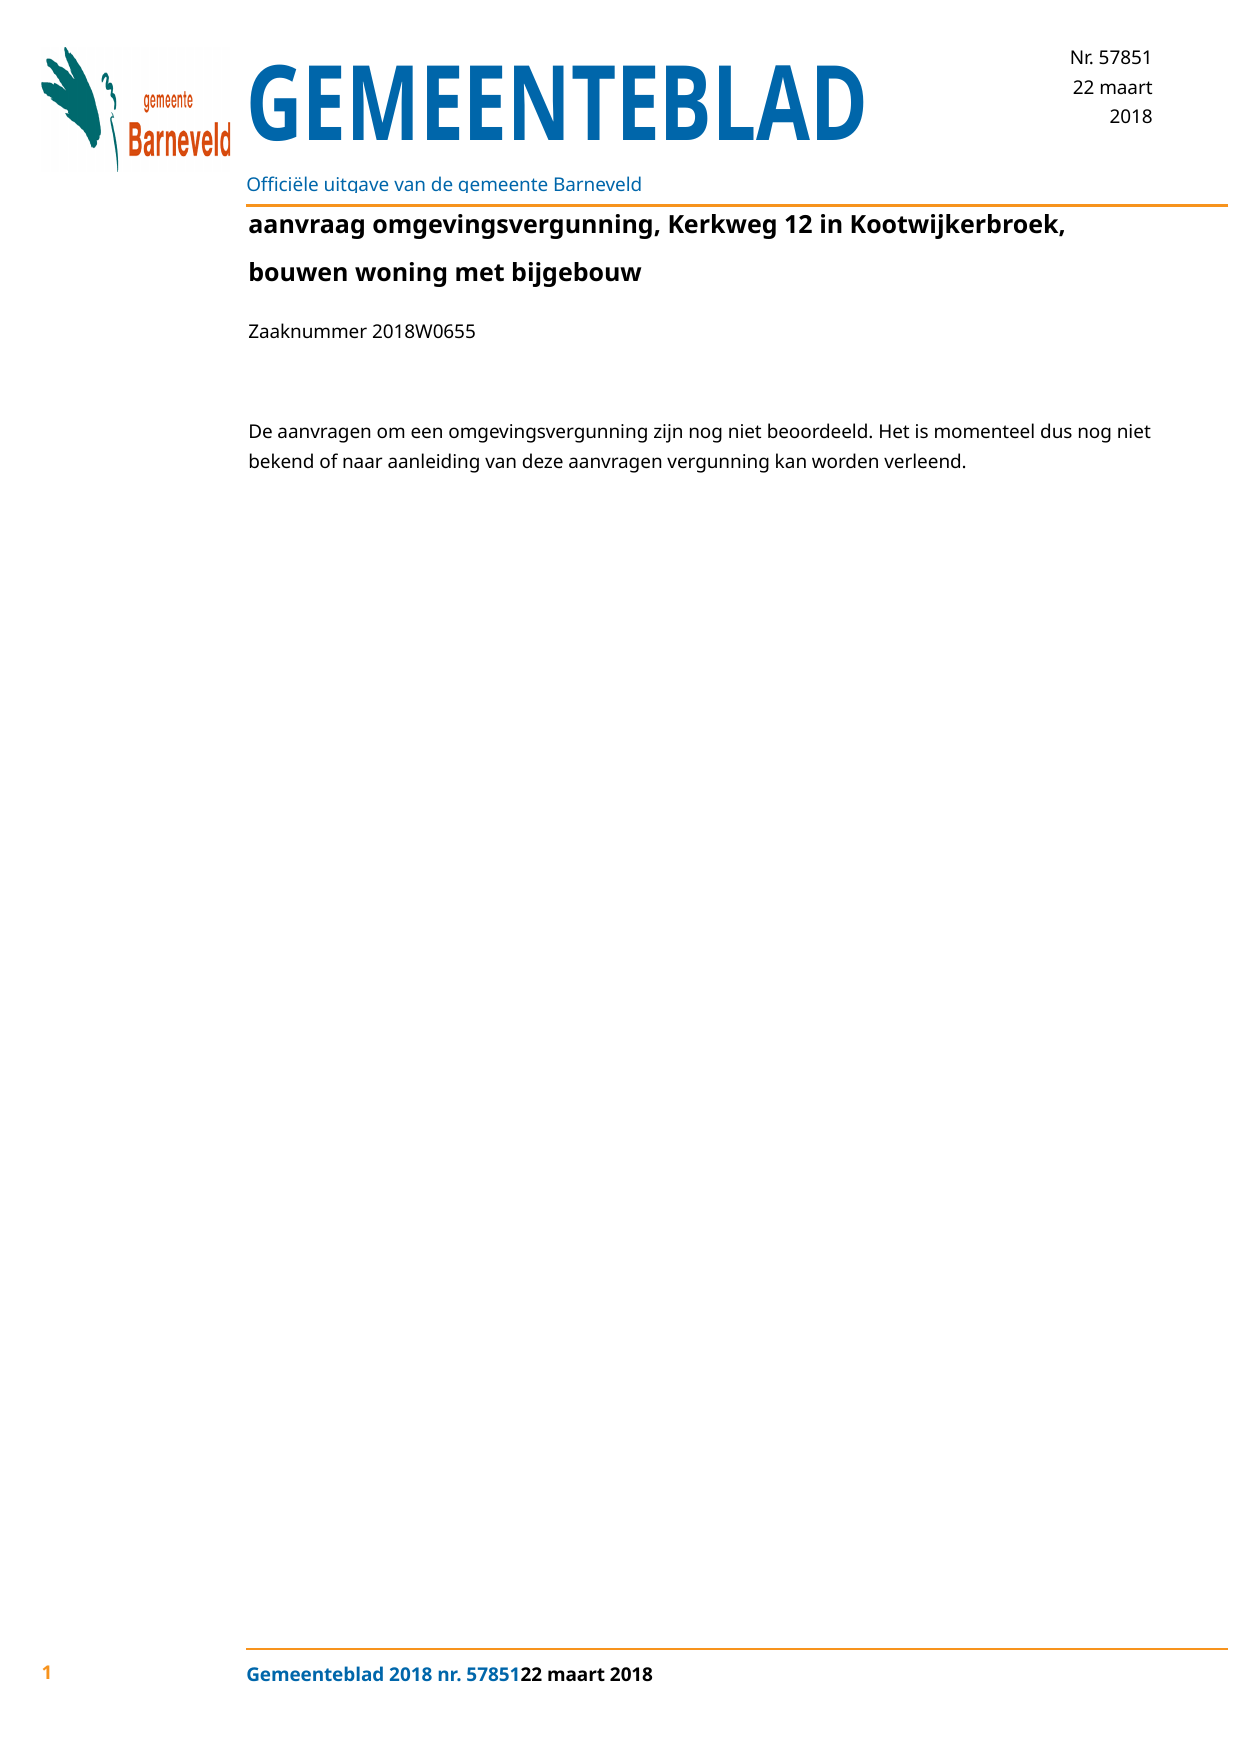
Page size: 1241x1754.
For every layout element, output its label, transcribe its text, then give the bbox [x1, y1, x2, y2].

text aanvraag omgevingsvergunning, Kerkweg 12 in Kootwijkerbroek, bouwen woning met bijgebouw [248, 207, 1152, 288]
text Zaaknummer 2018W0655 [248, 318, 1152, 344]
picture [41, 47, 231, 172]
text De aanvragen om een omgevingsvergunning zijn nog niet beoordeeld. Het is momenteel dus nog niet bekend of naar aanleiding van deze aanvragen vergunning kan worden verleend. [248, 419, 1152, 474]
